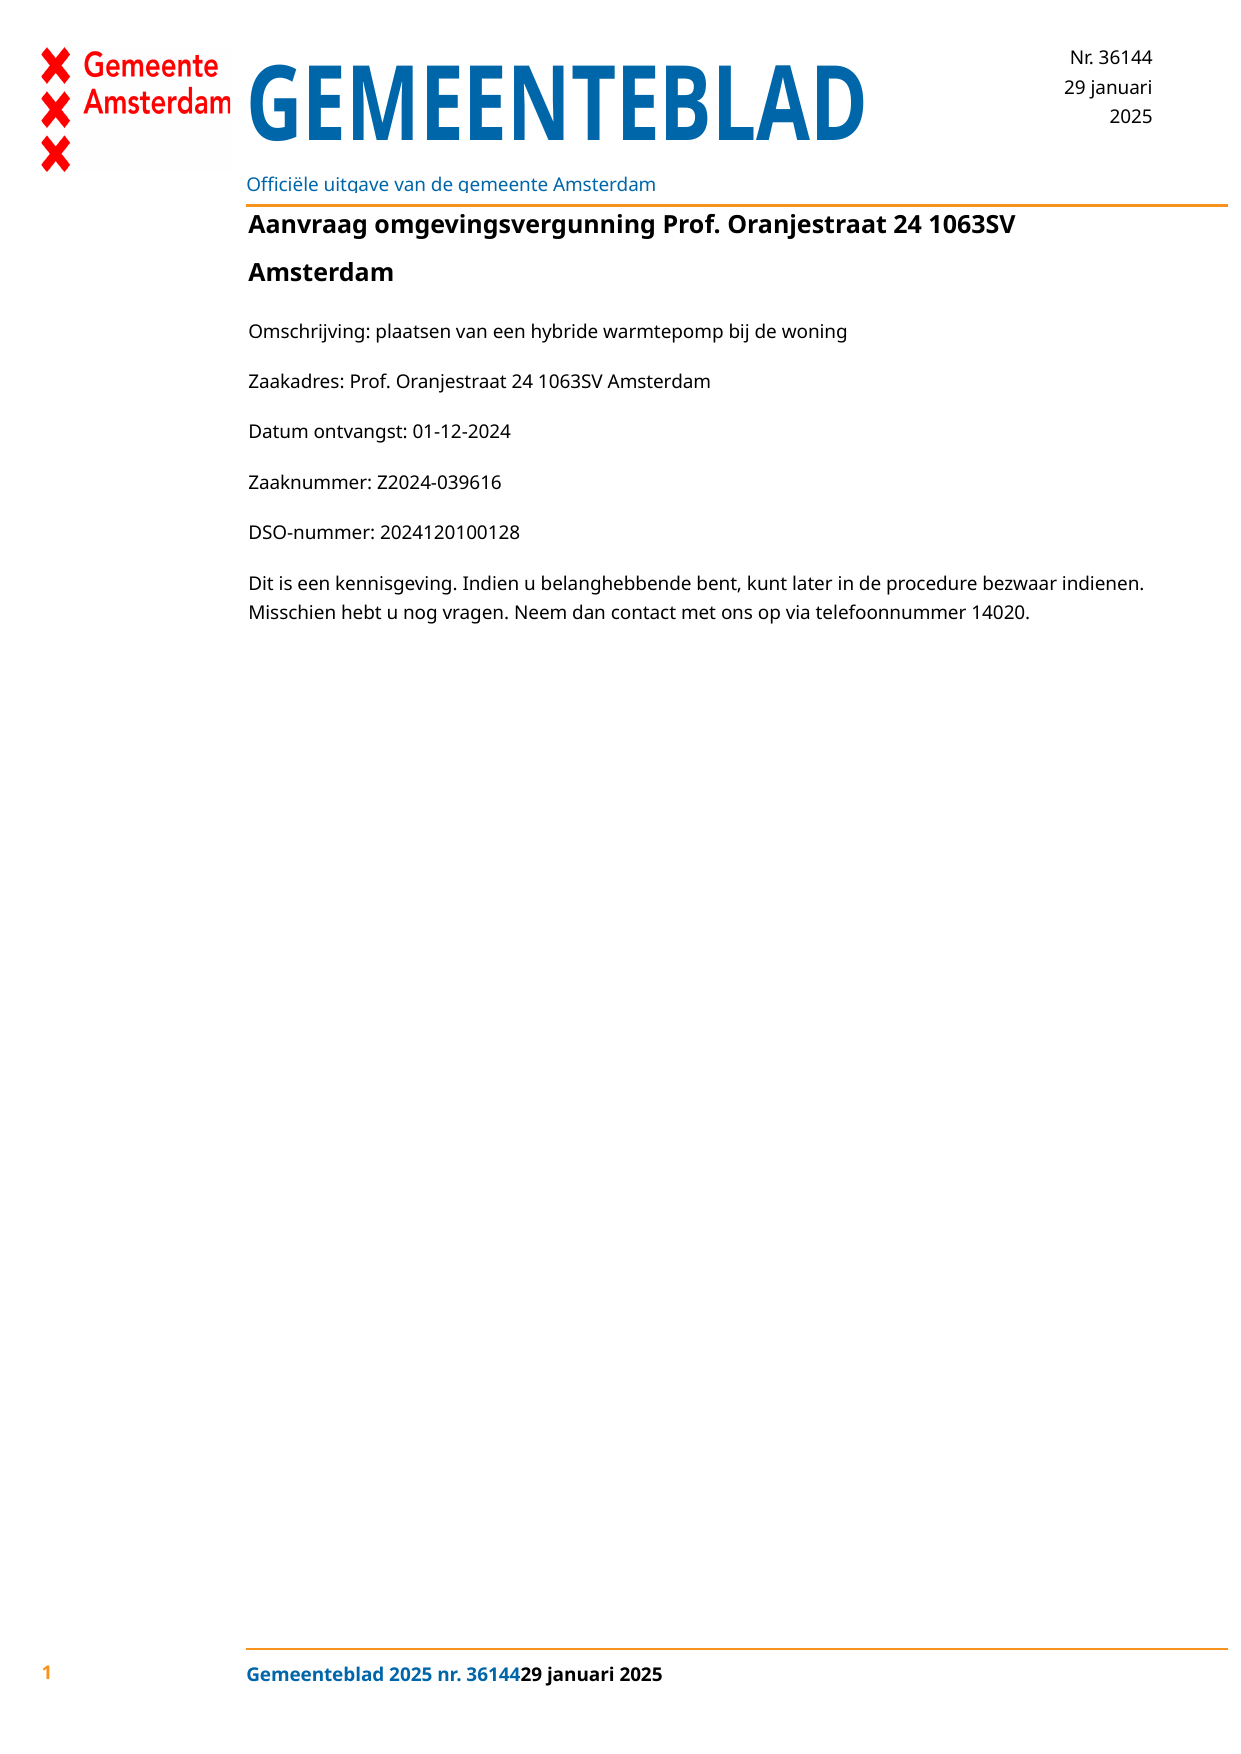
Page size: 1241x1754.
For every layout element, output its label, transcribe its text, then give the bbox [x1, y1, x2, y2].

text DSO-nummer: 2024120100128 [248, 519, 1152, 545]
text Zaakadres: Prof. Oranjestraat 24 1063SV Amsterdam [248, 368, 1152, 394]
text Datum ontvangst: 01-12-2024 [248, 419, 1152, 444]
text Aanvraag omgevingsvergunning Prof. Oranjestraat 24 1063SV Amsterdam [248, 207, 1152, 288]
picture [41, 47, 231, 172]
text Zaaknummer: Z2024-039616 [248, 469, 1152, 495]
text Dit is een kennisgeving. Indien u belanghebbende bent, kunt later in de procedure bezwaar indienen. Misschien hebt u nog vragen. Neem dan contact met ons op via telefoonnummer 14020. [248, 570, 1152, 625]
text Omschrijving: plaatsen van een hybride warmtepomp bij de woning [248, 318, 1152, 344]
